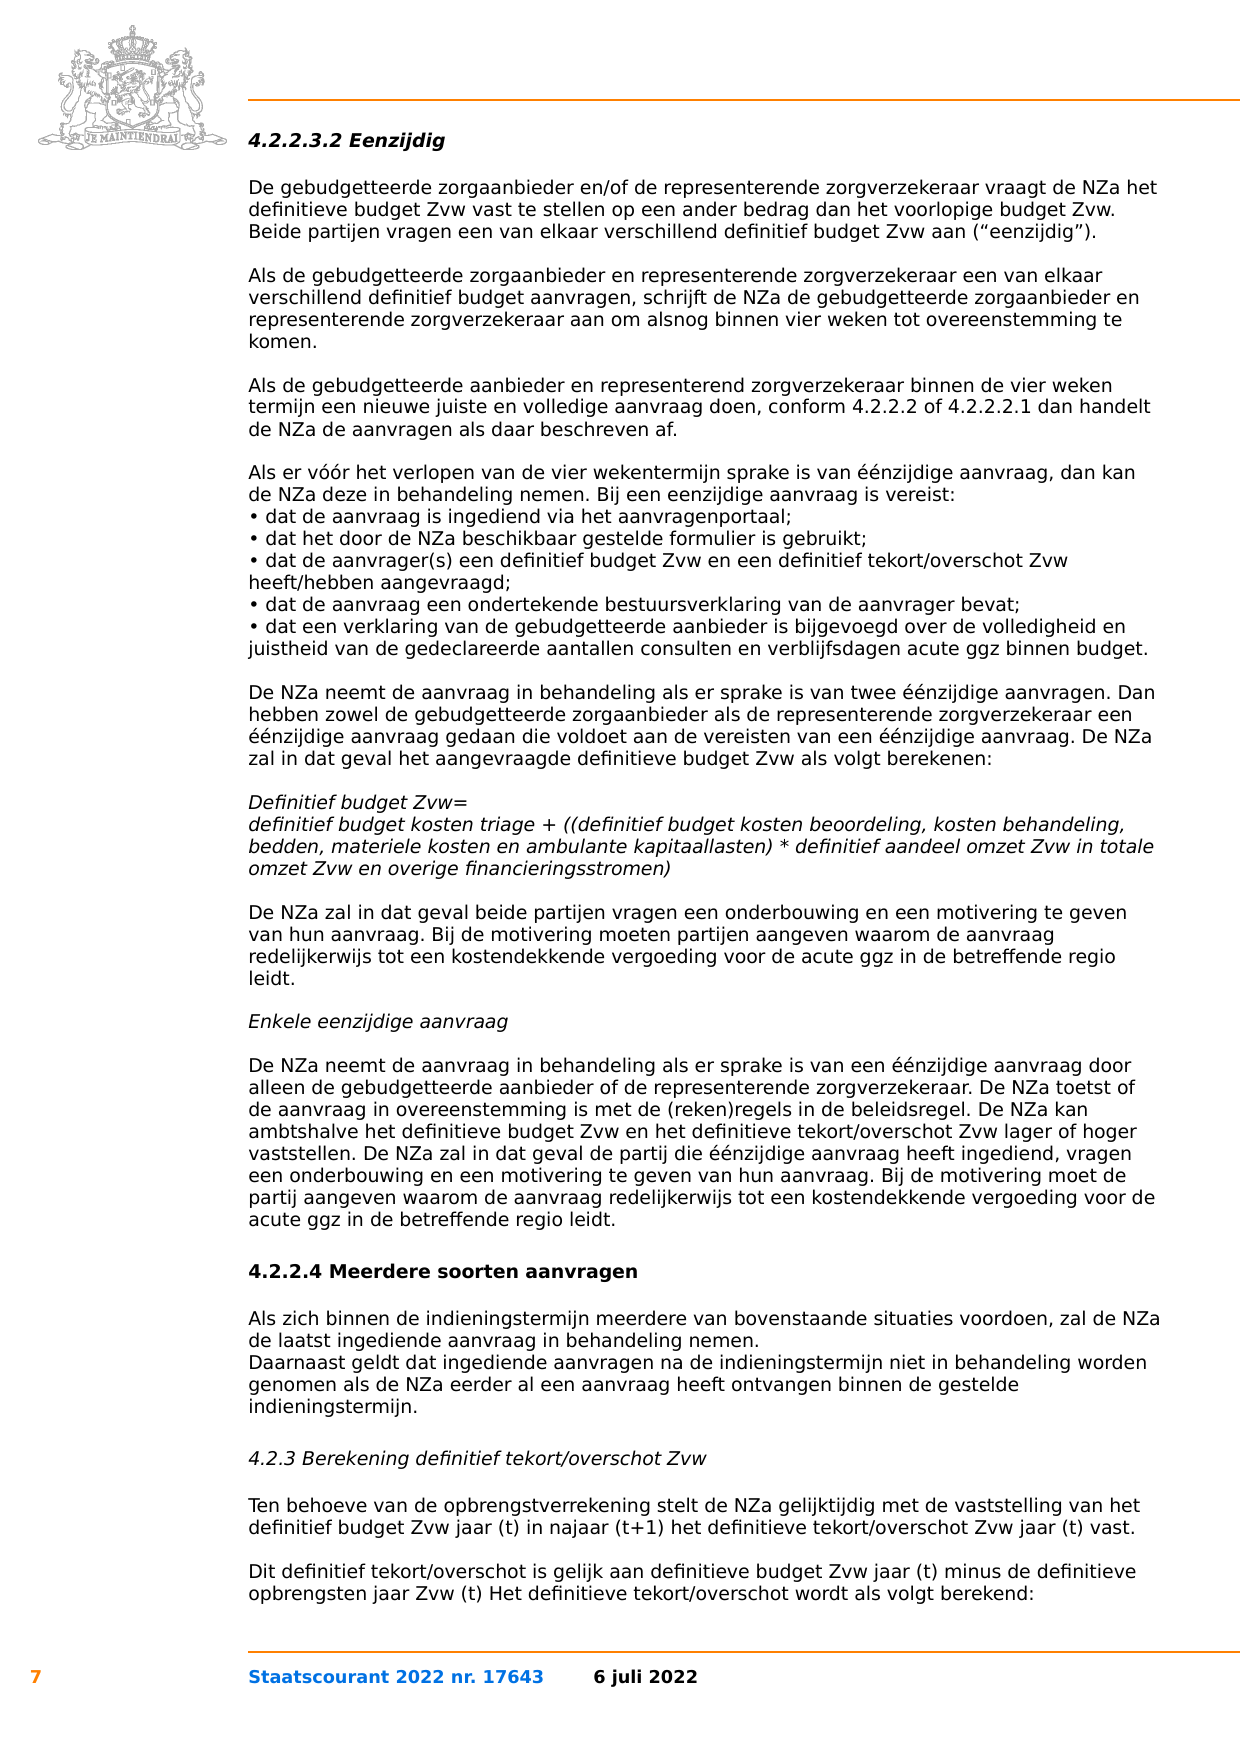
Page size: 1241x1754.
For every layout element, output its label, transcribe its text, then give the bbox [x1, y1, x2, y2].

subtitle 4.2.2.3.2 Eenzijdig [248, 130, 1163, 152]
text De NZa zal in dat geval beide partijen vragen een onderbouwing en een motivering te geven van hun aanvraag. Bij de motivering moeten partijen aangeven waarom de aanvraag redelijkerwijs tot een kostendekkende vergoeding voor de acute ggz in de betreffende regio leidt. [248, 902, 1163, 989]
text Ten behoeve van de opbrengstverrekening stelt de NZa gelijktijdig met de vaststelling van het definitief budget Zvw jaar (t) in najaar (t+1) het definitieve tekort/overschot Zvw jaar (t) vast. [248, 1495, 1163, 1539]
text Als zich binnen de indieningstermijn meerdere van bovenstaande situaties voordoen, zal de NZa de laatst ingediende aanvraag in behandeling nemen. [248, 1308, 1163, 1352]
text Dit definitief tekort/overschot is gelijk aan definitieve budget Zvw jaar (t) minus de definitieve opbrengsten jaar Zvw (t) Het definitieve tekort/overschot wordt als volgt berekend: [248, 1561, 1163, 1605]
text De gebudgetteerde zorgaanbieder en/of de representerende zorgverzekeraar vraagt de NZa het definitieve budget Zvw vast te stellen op een ander bedrag dan het voorlopige budget Zvw. Beide partijen vragen een van elkaar verschillend definitief budget Zvw aan (“eenzijdig”). [248, 177, 1163, 243]
text Definitief budget Zvw= [248, 792, 1163, 814]
text • dat de aanvraag is ingediend via het aanvragenportaal; [248, 506, 1163, 528]
text • dat het door de NZa beschikbaar gestelde formulier is gebruikt; [248, 528, 1163, 550]
text Als de gebudgetteerde aanbieder en representerend zorgverzekeraar binnen de vier weken termijn een nieuwe juiste en volledige aanvraag doen, conform 4.2.2.2 of 4.2.2.2.1 dan handelt de NZa de aanvragen als daar beschreven af. [248, 374, 1163, 440]
text definitief budget kosten triage + ((definitief budget kosten beoordeling, kosten behandeling, bedden, materiele kosten en ambulante kapitaallasten) * definitief aandeel omzet Zvw in totale omzet Zvw en overige financieringsstromen) [248, 814, 1163, 880]
subtitle 4.2.2.4 Meerdere soorten aanvragen [248, 1261, 1163, 1283]
text De NZa neemt de aanvraag in behandeling als er sprake is van twee éénzijdige aanvragen. Dan hebben zowel de gebudgetteerde zorgaanbieder als de representerende zorgverzekeraar een éénzijdige aanvraag gedaan die voldoet aan de vereisten van een éénzijdige aanvraag. De NZa zal in dat geval het aangevraagde definitieve budget Zvw als volgt berekenen: [248, 682, 1163, 770]
subtitle 4.2.3 Berekening definitief tekort/overschot Zvw [248, 1448, 1163, 1470]
subtitle Enkele eenzijdige aanvraag [248, 1011, 1163, 1033]
text Daarnaast geldt dat ingediende aanvragen na de indieningstermijn niet in behandeling worden genomen als de NZa eerder al een aanvraag heeft ontvangen binnen de gestelde indieningstermijn. [248, 1352, 1163, 1418]
text • dat de aanvrager(s) een definitief budget Zvw en een definitief tekort/overschot Zvw heeft/hebben aangevraagd; [248, 550, 1163, 594]
text Als er vóór het verlopen van de vier wekentermijn sprake is van éénzijdige aanvraag, dan kan de NZa deze in behandeling nemen. Bij een eenzijdige aanvraag is vereist: [248, 462, 1163, 506]
text De NZa neemt de aanvraag in behandeling als er sprake is van een éénzijdige aanvraag door alleen de gebudgetteerde aanbieder of de representerende zorgverzekeraar. De NZa toetst of de aanvraag in overeenstemming is met de (reken)regels in de beleidsregel. De NZa kan ambtshalve het definitieve budget Zvw en het definitieve tekort/overschot Zvw lager of hoger vaststellen. De NZa zal in dat geval de partij die éénzijdige aanvraag heeft ingediend, vragen een onderbouwing en een motivering te geven van hun aanvraag. Bij de motivering moet de partij aangeven waarom de aanvraag redelijkerwijs tot een kostendekkende vergoeding voor de acute ggz in de betreffende regio leidt. [248, 1055, 1163, 1231]
picture [38, 25, 227, 150]
text • dat een verklaring van de gebudgetteerde aanbieder is bijgevoegd over de volledigheid en juistheid van de gedeclareerde aantallen consulten en verblijfsdagen acute ggz binnen budget. [248, 616, 1163, 660]
text • dat de aanvraag een ondertekende bestuursverklaring van de aanvrager bevat; [248, 594, 1163, 616]
text Als de gebudgetteerde zorgaanbieder en representerende zorgverzekeraar een van elkaar verschillend definitief budget aanvragen, schrijft de NZa de gebudgetteerde zorgaanbieder en representerende zorgverzekeraar aan om alsnog binnen vier weken tot overeenstemming te komen. [248, 265, 1163, 353]
